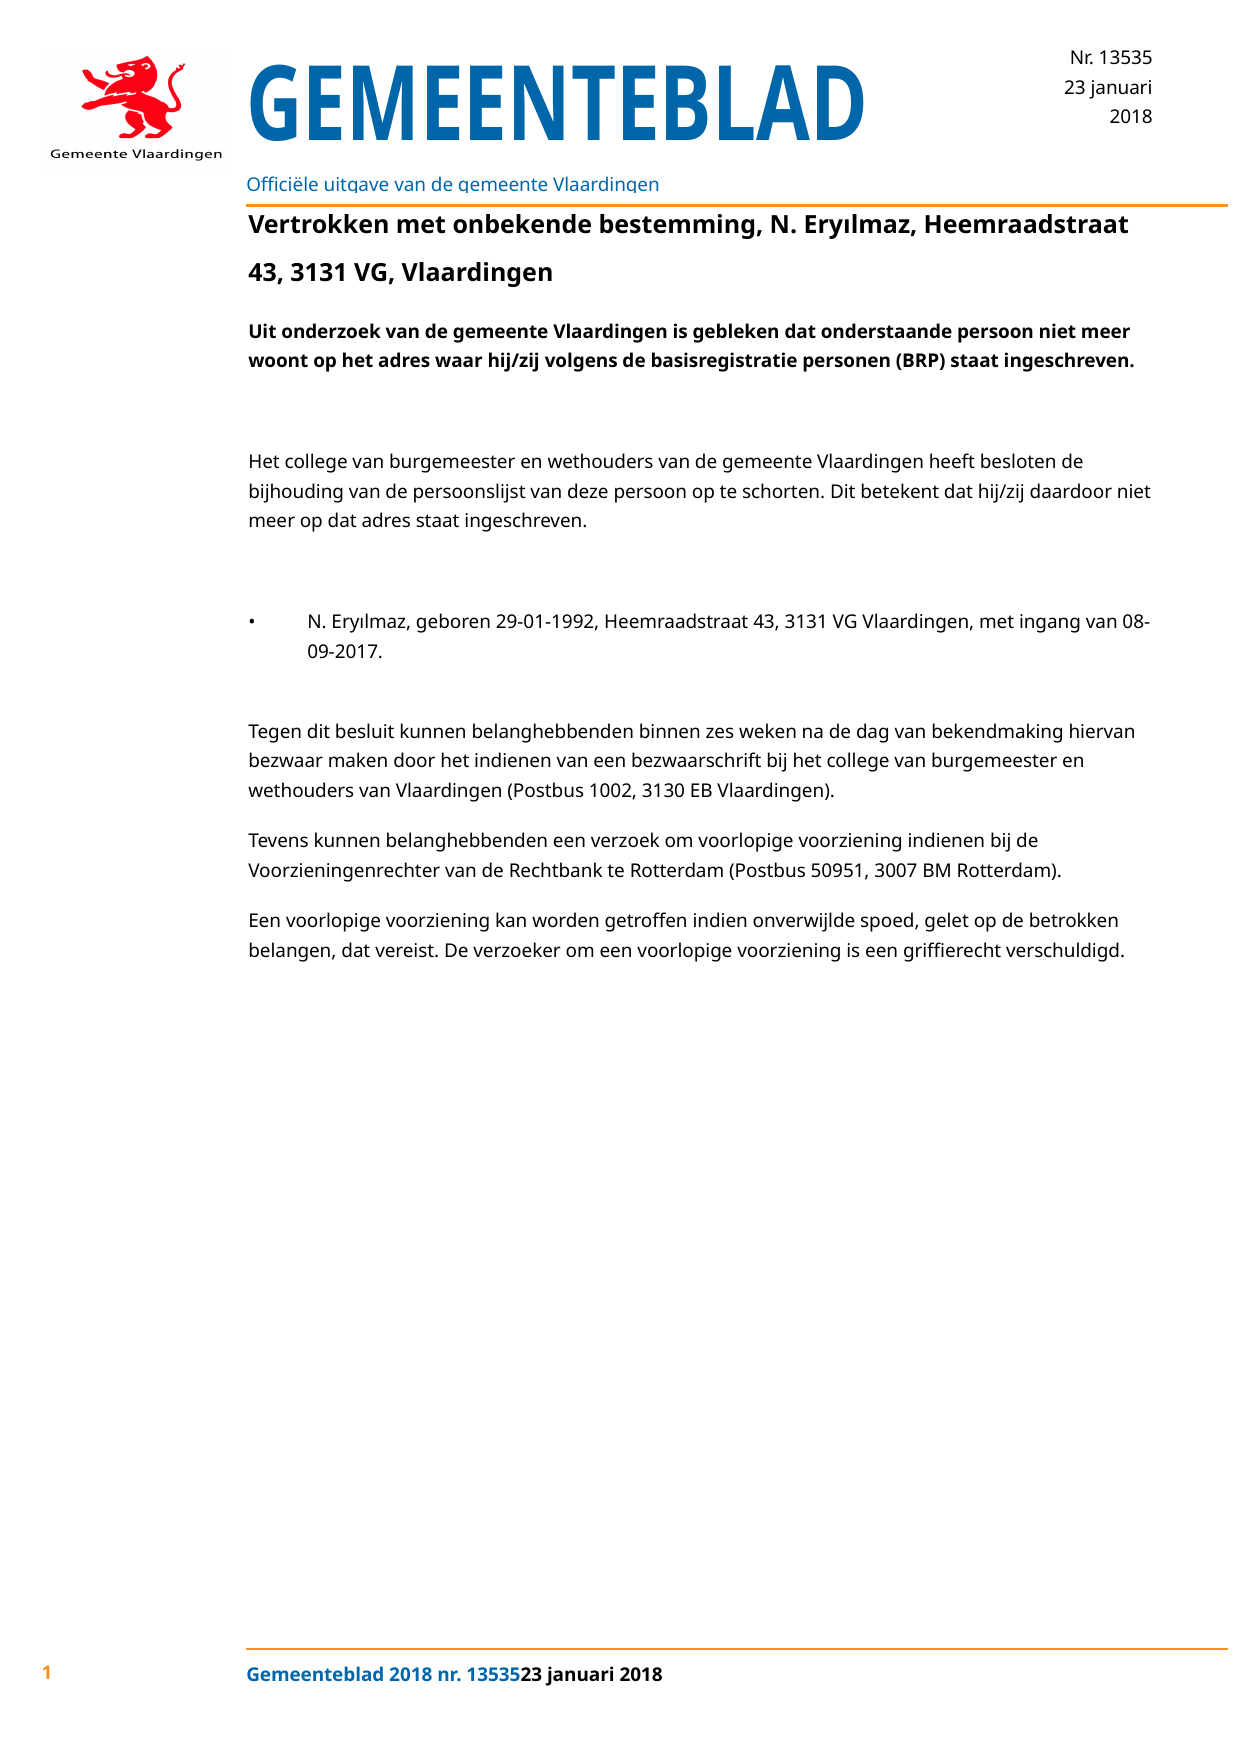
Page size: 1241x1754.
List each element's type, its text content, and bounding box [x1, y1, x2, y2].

text Uit onderzoek van de gemeente Vlaardingen is gebleken dat onderstaande persoon niet meer woont op het adres waar hij/zij volgens de basisregistratie personen (BRP) staat ingeschreven. [248, 318, 1152, 373]
text Vertrokken met onbekende bestemming, N. Eryılmaz, Heemraadstraat 43, 3131 VG, Vlaardingen [248, 207, 1152, 288]
text Tegen dit besluit kunnen belanghebbenden binnen zes weken na de dag van bekendmaking hiervan bezwaar maken door het indienen van een bezwaarschrift bij het college van burgemeester en wethouders van Vlaardingen (Postbus 1002, 3130 EB Vlaardingen). [248, 718, 1152, 803]
list N. Eryılmaz, geboren 29-01-1992, Heemraadstraat 43, 3131 VG Vlaardingen, met ingang van 08-09-2017. [248, 608, 1152, 664]
text Het college van burgemeester en wethouders van de gemeente Vlaardingen heeft besloten de bijhouding van de persoonslijst van deze persoon op te schorten. Dit betekent dat hij/zij daardoor niet meer op dat adres staat ingeschreven. [248, 448, 1152, 533]
picture [41, 47, 231, 172]
text Tevens kunnen belanghebbenden een verzoek om voorlopige voorziening indienen bij de Voorzieningenrechter van de Rechtbank te Rotterdam (Postbus 50951, 3007 BM Rotterdam). [248, 827, 1152, 883]
text Een voorlopige voorziening kan worden getroffen indien onverwijlde spoed, gelet op de betrokken belangen, dat vereist. De verzoeker om een voorlopige voorziening is een griffierecht verschuldigd. [248, 907, 1152, 963]
